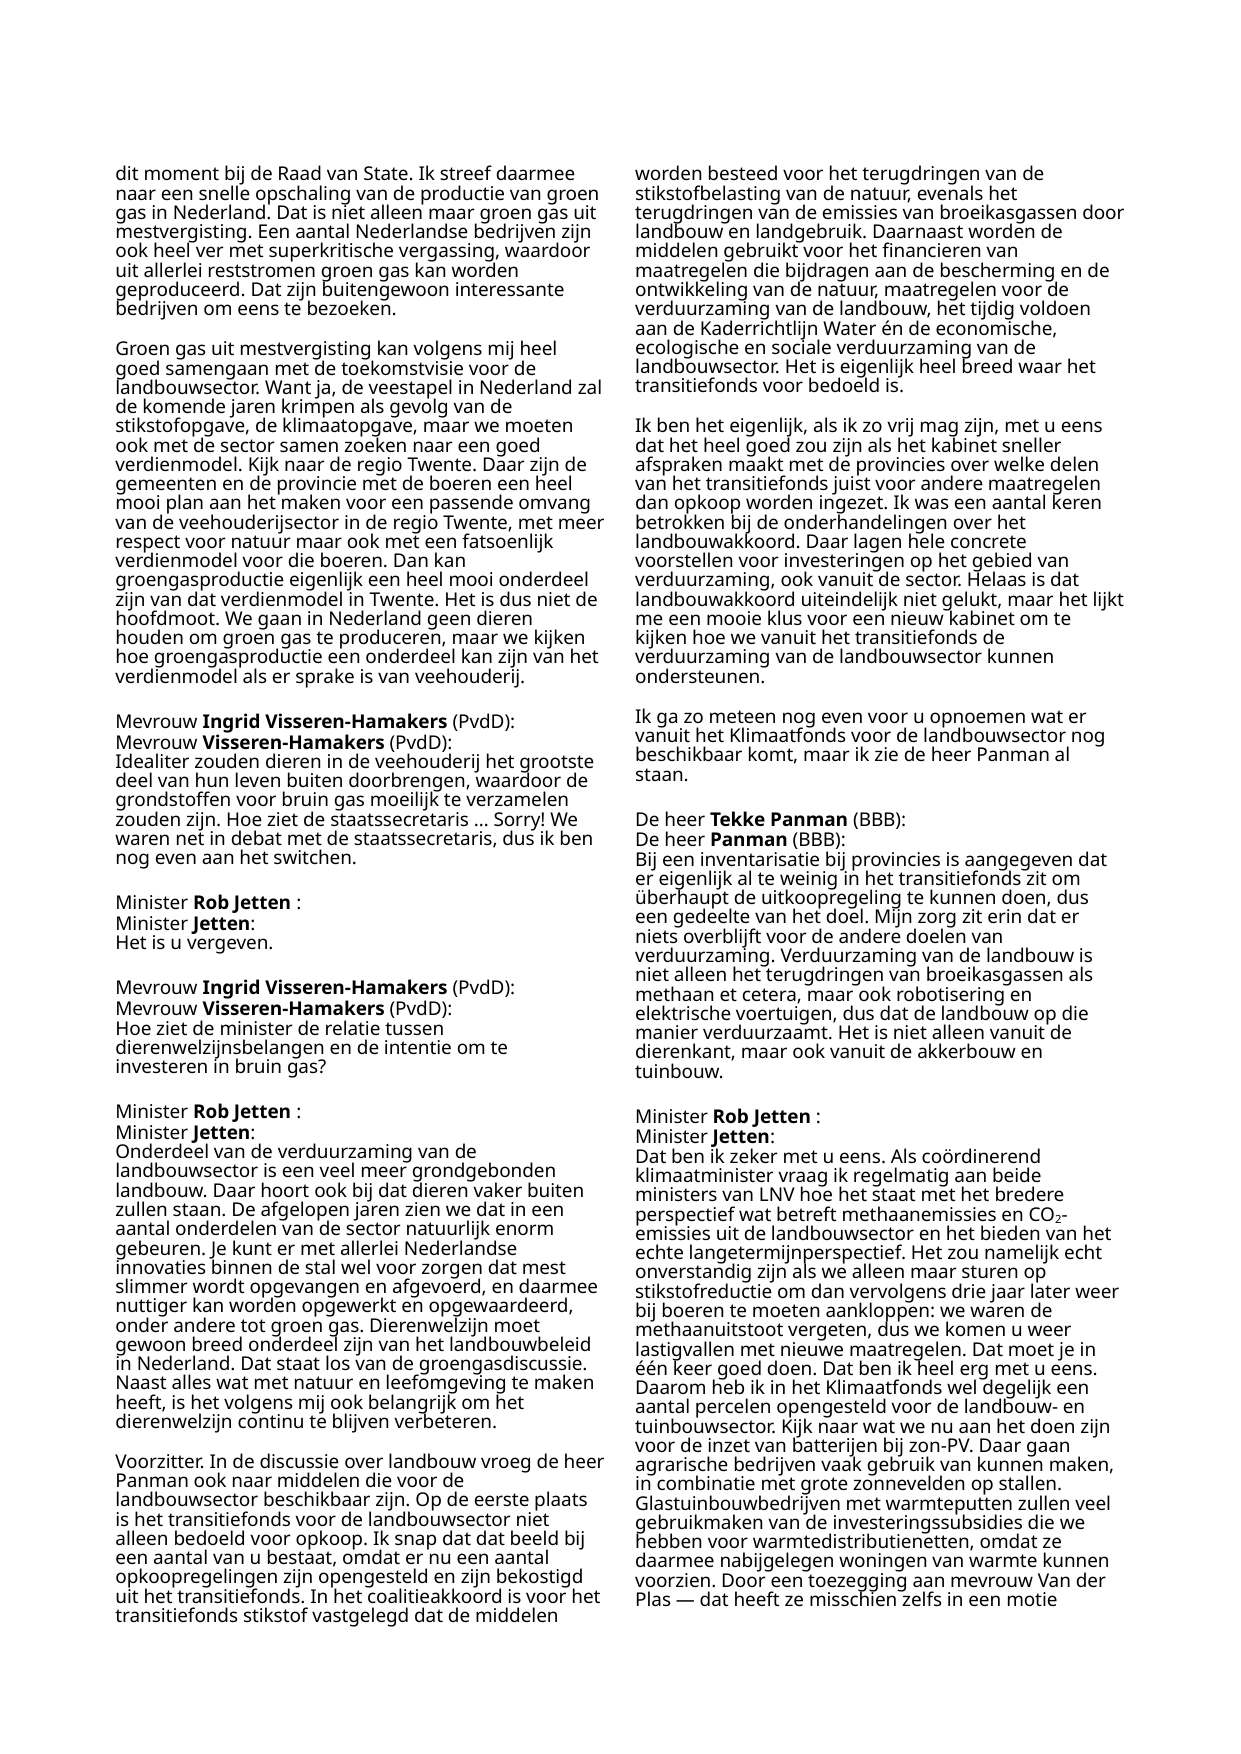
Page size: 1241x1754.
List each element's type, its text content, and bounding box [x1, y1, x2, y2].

text Dat ben ik zeker met u eens. Als coördinerend klimaatminister vraag ik regelmatig aan beide ministers van LNV hoe het staat met het bredere perspectief wat betreft methaanemissies en CO2-emissies uit de landbouwsector en het bieden van het echte langetermijnperspectief. Het zou namelijk echt onverstandig zijn als we alleen maar sturen op stikstofreductie om dan vervolgens drie jaar later weer bij boeren te moeten aankloppen: we waren de methaanuitstoot vergeten, dus we komen u weer lastigvallen met nieuwe maatregelen. Dat moet je in één keer goed doen. Dat ben ik heel erg met u eens. Daarom heb ik in het Klimaatfonds wel degelijk een aantal percelen opengesteld voor de landbouw- en tuinbouwsector. Kijk naar wat we nu aan het doen zijn voor de inzet van batterijen bij zon-PV. Daar gaan agrarische bedrijven vaak gebruik van kunnen maken, in combinatie met grote zonnevelden op stallen. Glastuinbouwbedrijven met warmteputten zullen veel gebruikmaken van de investeringssubsidies die we hebben voor warmtedistributienetten, omdat ze daarmee nabijgelegen woningen van warmte kunnen voorzien. Door een toezegging aan mevrouw Van der Plas — dat heeft ze misschien zelfs in een motie [635, 1148, 1125, 1610]
text Minister Rob Jetten : [635, 1103, 1125, 1128]
text De heer Panman (BBB): [635, 831, 1125, 851]
text Ik ga zo meteen nog even voor u opnoemen wat er vanuit het Klimaatfonds voor de landbouwsector nog beschikbaar komt, maar ik zie de heer Panman al staan. [635, 708, 1125, 785]
text Het is u vergeven. [115, 934, 605, 954]
text Ik ben het eigenlijk, als ik zo vrij mag zijn, met u eens dat het heel goed zou zijn als het kabinet sneller afspraken maakt met de provincies over welke delen van het transitiefonds juist voor andere maatregelen dan opkoop worden ingezet. Ik was een aantal keren betrokken bij de onderhandelingen over het landbouwakkoord. Daar lagen hele concrete voorstellen voor investeringen op het gebied van verduurzaming, ook vanuit de sector. Helaas is dat landbouwakkoord uiteindelijk niet gelukt, maar het lijkt me een mooie klus voor een nieuw kabinet om te kijken hoe we vanuit het transitiefonds de verduurzaming van de landbouwsector kunnen ondersteunen. [635, 417, 1125, 687]
text Mevrouw Ingrid Visseren-Hamakers (PvdD): [115, 708, 605, 734]
text Hoe ziet de minister de relatie tussen dierenwelzijnsbelangen en de intentie om te investeren in bruin gas? [115, 1019, 605, 1077]
text Minister Jetten: [635, 1128, 1125, 1148]
text Mevrouw Ingrid Visseren-Hamakers (PvdD): [115, 974, 605, 1000]
text dit moment bij de Raad van State. Ik streef daarmee naar een snelle opschaling van de productie van groen gas in Nederland. Dat is niet alleen maar groen gas uit mestvergisting. Een aantal Nederlandse bedrijven zijn ook heel ver met superkritische vergassing, waardoor uit allerlei reststromen groen gas kan worden geproduceerd. Dat zijn buitengewoon interessante bedrijven om eens te bezoeken. [115, 165, 605, 319]
text Minister Rob Jetten : [115, 889, 605, 915]
text De heer Tekke Panman (BBB): [635, 806, 1125, 831]
text Groen gas uit mestvergisting kan volgens mij heel goed samengaan met de toekomstvisie voor de landbouwsector. Want ja, de veestapel in Nederland zal de komende jaren krimpen als gevolg van de stikstofopgave, de klimaatopgave, maar we moeten ook met de sector samen zoeken naar een goed verdienmodel. Kijk naar de regio Twente. Daar zijn de gemeenten en de provincie met de boeren een heel mooi plan aan het maken voor een passende omvang van de veehouderijsector in de regio Twente, met meer respect voor natuur maar ook met een fatsoenlijk verdienmodel voor die boeren. Dan kan groengasproductie eigenlijk een heel mooi onderdeel zijn van dat verdienmodel in Twente. Het is dus niet de hoofdmoot. We gaan in Nederland geen dieren houden om groen gas te produceren, maar we kijken hoe groengasproductie een onderdeel kan zijn van het verdienmodel als er sprake is van veehouderij. [115, 340, 605, 687]
text Onderdeel van de verduurzaming van de landbouwsector is een veel meer grondgebonden landbouw. Daar hoort ook bij dat dieren vaker buiten zullen staan. De afgelopen jaren zien we dat in een aantal onderdelen van de sector natuurlijk enorm gebeuren. Je kunt er met allerlei Nederlandse innovaties binnen de stal wel voor zorgen dat mest slimmer wordt opgevangen en afgevoerd, en daarmee nuttiger kan worden opgewerkt en opgewaardeerd, onder andere tot groen gas. Dierenwelzijn moet gewoon breed onderdeel zijn van het landbouwbeleid in Nederland. Dat staat los van de groengasdiscussie. Naast alles wat met natuur en leefomgeving te maken heeft, is het volgens mij ook belangrijk om het dierenwelzijn continu te blijven verbeteren. [115, 1143, 605, 1432]
text Minister Jetten: [115, 915, 605, 934]
text Bij een inventarisatie bij provincies is aangegeven dat er eigenlijk al te weinig in het transitiefonds zit om überhaupt de uitkoopregeling te kunnen doen, dus een gedeelte van het doel. Mijn zorg zit erin dat er niets overblijft voor de andere doelen van verduurzaming. Verduurzaming van de landbouw is niet alleen het terugdringen van broeikasgassen als methaan et cetera, maar ook robotisering en elektrische voertuigen, dus dat de landbouw op die manier verduurzaamt. Het is niet alleen vanuit de dierenkant, maar ook vanuit de akkerbouw en tuinbouw. [635, 851, 1125, 1082]
text Minister Jetten: [115, 1124, 605, 1143]
text worden besteed voor het terugdringen van de stikstofbelasting van de natuur, evenals het terugdringen van de emissies van broeikasgassen door landbouw en landgebruik. Daarnaast worden de middelen gebruikt voor het financieren van maatregelen die bijdragen aan de bescherming en de ontwikkeling van de natuur, maatregelen voor de verduurzaming van de landbouw, het tijdig voldoen aan de Kaderrichtlijn Water én de economische, ecologische en sociale verduurzaming van de landbouwsector. Het is eigenlijk heel breed waar het transitiefonds voor bedoeld is. [635, 165, 1125, 397]
text Minister Rob Jetten : [115, 1098, 605, 1124]
text Voorzitter. In de discussie over landbouw vroeg de heer Panman ook naar middelen die voor de landbouwsector beschikbaar zijn. Op de eerste plaats is het transitiefonds voor de landbouwsector niet alleen bedoeld voor opkoop. Ik snap dat dat beeld bij een aantal van u bestaat, omdat er nu een aantal opkoopregelingen zijn opengesteld en zijn bekostigd uit het transitiefonds. In het coalitieakkoord is voor het transitiefonds stikstof vastgelegd dat de middelen [115, 1453, 605, 1626]
text Idealiter zouden dieren in de veehouderij het grootste deel van hun leven buiten doorbrengen, waardoor de grondstoffen voor bruin gas moeilijk te verzamelen zouden zijn. Hoe ziet de staatssecretaris … Sorry! We waren net in debat met de staatssecretaris, dus ik ben nog even aan het switchen. [115, 753, 605, 868]
text Mevrouw Visseren-Hamakers (PvdD): [115, 734, 605, 753]
text Mevrouw Visseren-Hamakers (PvdD): [115, 1000, 605, 1019]
